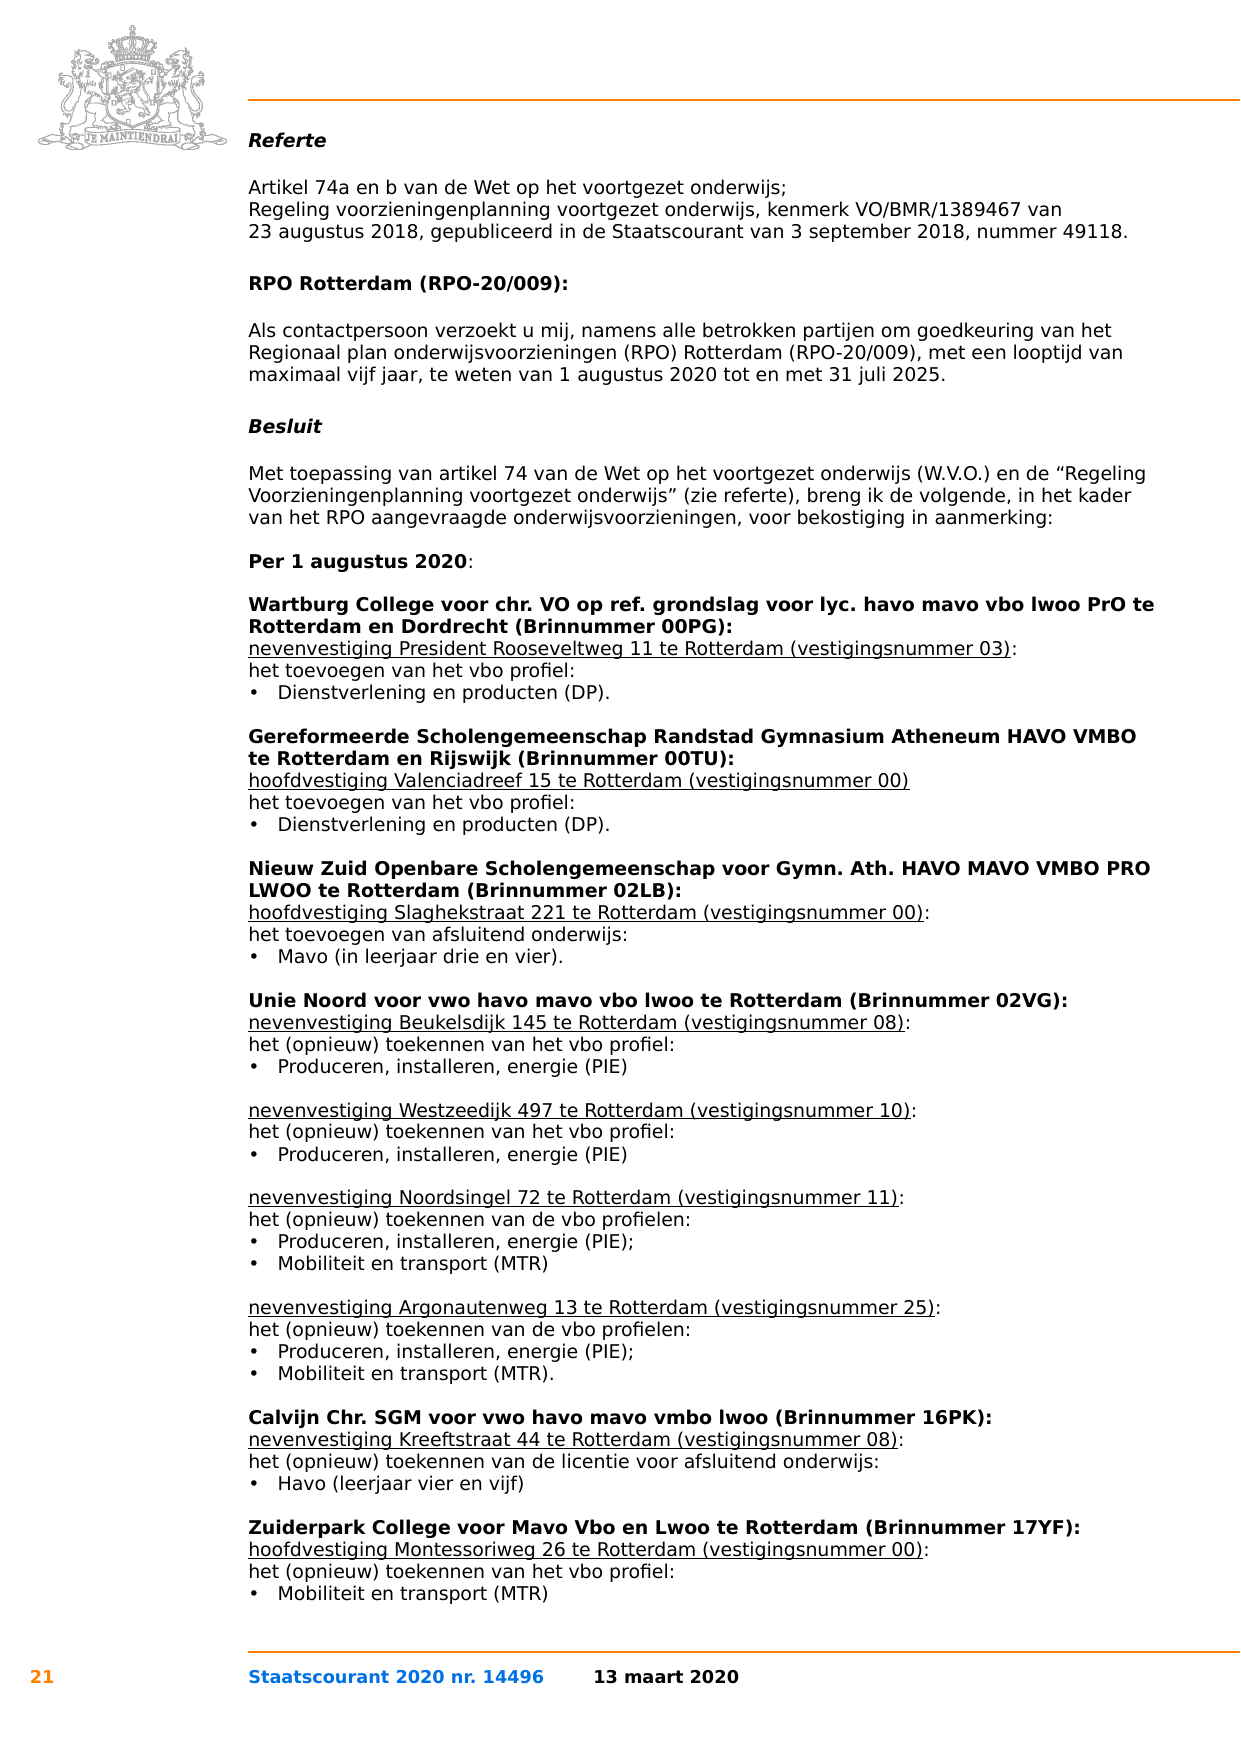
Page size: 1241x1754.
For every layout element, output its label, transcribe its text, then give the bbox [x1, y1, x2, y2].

text hoofdvestiging Valenciadreef 15 te Rotterdam (vestigingsnummer 00) [248, 770, 1163, 792]
text Calvijn Chr. SGM voor vwo havo mavo vmbo lwoo (Brinnummer 16PK): [248, 1407, 1163, 1429]
text • Dienstverlening en producten (DP). [248, 682, 1163, 704]
text • Dienstverlening en producten (DP). [248, 814, 1163, 836]
text nevenvestiging Kreeftstraat 44 te Rotterdam (vestigingsnummer 08): [248, 1429, 1163, 1451]
text het (opnieuw) toekennen van het vbo profiel: [248, 1034, 1163, 1056]
subtitle Referte [248, 130, 1163, 152]
subtitle Besluit [248, 416, 1163, 438]
text het toevoegen van het vbo profiel: [248, 792, 1163, 814]
text het (opnieuw) toekennen van het vbo profiel: [248, 1121, 1163, 1143]
text • Produceren, installeren, energie (PIE); [248, 1341, 1163, 1363]
text het toevoegen van afsluitend onderwijs: [248, 924, 1163, 946]
text nevenvestiging Beukelsdijk 145 te Rotterdam (vestigingsnummer 08): [248, 1012, 1163, 1034]
text Regeling voorzieningenplanning voortgezet onderwijs, kenmerk VO/BMR/1389467 van 23 augustus 2018, gepubliceerd in de Staatscourant van 3 september 2018, nummer 49118. [248, 199, 1163, 243]
text het (opnieuw) toekennen van de licentie voor afsluitend onderwijs: [248, 1451, 1163, 1473]
text • Mobiliteit en transport (MTR). [248, 1363, 1163, 1385]
text • Produceren, installeren, energie (PIE) [248, 1143, 1163, 1165]
text • Havo (leerjaar vier en vijf) [248, 1473, 1163, 1495]
text Zuiderpark College voor Mavo Vbo en Lwoo te Rotterdam (Brinnummer 17YF): [248, 1517, 1163, 1539]
text Per 1 augustus 2020: [248, 551, 1163, 572]
text • Mavo (in leerjaar drie en vier). [248, 946, 1163, 968]
text • Produceren, installeren, energie (PIE); [248, 1231, 1163, 1253]
text nevenvestiging Argonautenweg 13 te Rotterdam (vestigingsnummer 25): [248, 1297, 1163, 1319]
text hoofdvestiging Slaghekstraat 221 te Rotterdam (vestigingsnummer 00): [248, 902, 1163, 924]
text nevenvestiging Westzeedijk 497 te Rotterdam (vestigingsnummer 10): [248, 1099, 1163, 1121]
text Nieuw Zuid Openbare Scholengemeenschap voor Gymn. Ath. HAVO MAVO VMBO PRO LWOO te Rotterdam (Brinnummer 02LB): [248, 858, 1163, 902]
text Gereformeerde Scholengemeenschap Randstad Gymnasium Atheneum HAVO VMBO te Rotterdam en Rijswijk (Brinnummer 00TU): [248, 726, 1163, 770]
text het toevoegen van het vbo profiel: [248, 660, 1163, 682]
text • Mobiliteit en transport (MTR) [248, 1583, 1163, 1604]
text • Produceren, installeren, energie (PIE) [248, 1056, 1163, 1078]
text Unie Noord voor vwo havo mavo vbo lwoo te Rotterdam (Brinnummer 02VG): [248, 990, 1163, 1012]
text het (opnieuw) toekennen van de vbo profielen: [248, 1209, 1163, 1231]
picture [38, 25, 227, 150]
subtitle RPO Rotterdam (RPO-20/009): [248, 273, 1163, 295]
text Artikel 74a en b van de Wet op het voortgezet onderwijs; [248, 177, 1163, 199]
text nevenvestiging Noordsingel 72 te Rotterdam (vestigingsnummer 11): [248, 1187, 1163, 1209]
text het (opnieuw) toekennen van het vbo profiel: [248, 1561, 1163, 1583]
text nevenvestiging President Rooseveltweg 11 te Rotterdam (vestigingsnummer 03): [248, 638, 1163, 660]
text hoofdvestiging Montessoriweg 26 te Rotterdam (vestigingsnummer 00): [248, 1539, 1163, 1561]
text Wartburg College voor chr. VO op ref. grondslag voor lyc. havo mavo vbo lwoo PrO te Rotterdam en Dordrecht (Brinnummer 00PG): [248, 594, 1163, 638]
text Met toepassing van artikel 74 van de Wet op het voortgezet onderwijs (W.V.O.) en de “Regeling Voorzieningenplanning voortgezet onderwijs” (zie referte), breng ik de volgende, in het kader van het RPO aangevraagde onderwijsvoorzieningen, voor bekostiging in aanmerking: [248, 463, 1163, 529]
text Als contactpersoon verzoekt u mij, namens alle betrokken partijen om goedkeuring van het Regionaal plan onderwijsvoorzieningen (RPO) Rotterdam (RPO-20/009), met een looptijd van maximaal vijf jaar, te weten van 1 augustus 2020 tot en met 31 juli 2025. [248, 320, 1163, 386]
text het (opnieuw) toekennen van de vbo profielen: [248, 1319, 1163, 1341]
text • Mobiliteit en transport (MTR) [248, 1253, 1163, 1275]
